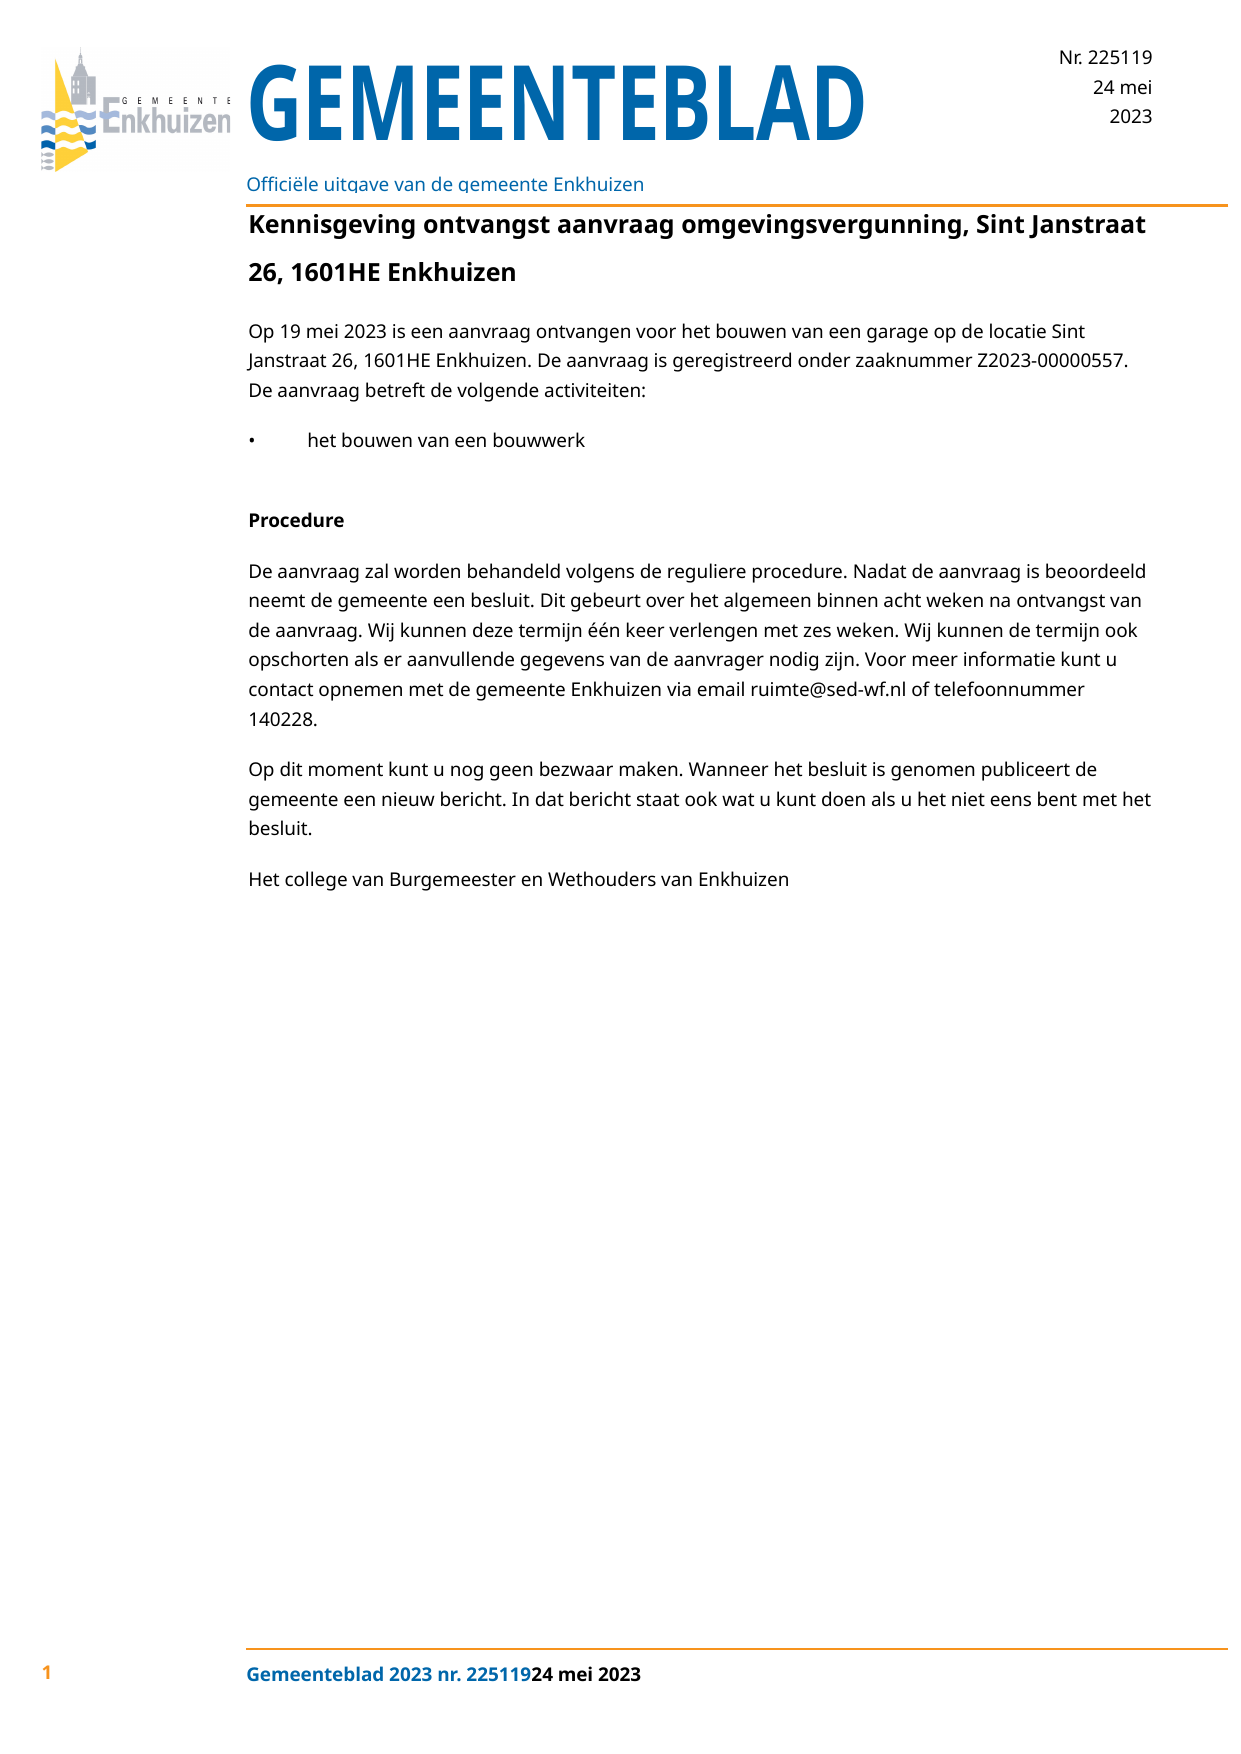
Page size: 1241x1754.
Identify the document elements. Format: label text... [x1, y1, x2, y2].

text Kennisgeving ontvangst aanvraag omgevingsvergunning, Sint Janstraat 26, 1601HE Enkhuizen [248, 207, 1152, 288]
text Op dit moment kunt u nog geen bezwaar maken. Wanneer het besluit is genomen publiceert de gemeente een nieuw bericht. In dat bericht staat ook wat u kunt doen als u het niet eens bent met het besluit. [248, 756, 1152, 841]
list het bouwen van een bouwwerk [248, 427, 1152, 453]
text Het college van Burgemeester en Wethouders van Enkhuizen [248, 866, 1152, 892]
text Op 19 mei 2023 is een aanvraag ontvangen voor het bouwen van een garage op de locatie Sint Janstraat 26, 1601HE Enkhuizen. De aanvraag is geregistreerd onder zaaknummer Z2023-00000557. De aanvraag betreft de volgende activiteiten: [248, 318, 1152, 403]
text De aanvraag zal worden behandeld volgens de reguliere procedure. Nadat de aanvraag is beoordeeld neemt de gemeente een besluit. Dit gebeurt over het algemeen binnen acht weken na ontvangst van de aanvraag. Wij kunnen deze termijn één keer verlengen met zes weken. Wij kunnen de termijn ook opschorten als er aanvullende gegevens van de aanvrager nodig zijn. Voor meer informatie kunt u contact opnemen met de gemeente Enkhuizen via email ruimte@sed-wf.nl of telefoonnummer 140228. [248, 558, 1152, 732]
text Procedure [248, 507, 1152, 533]
picture [41, 47, 231, 172]
